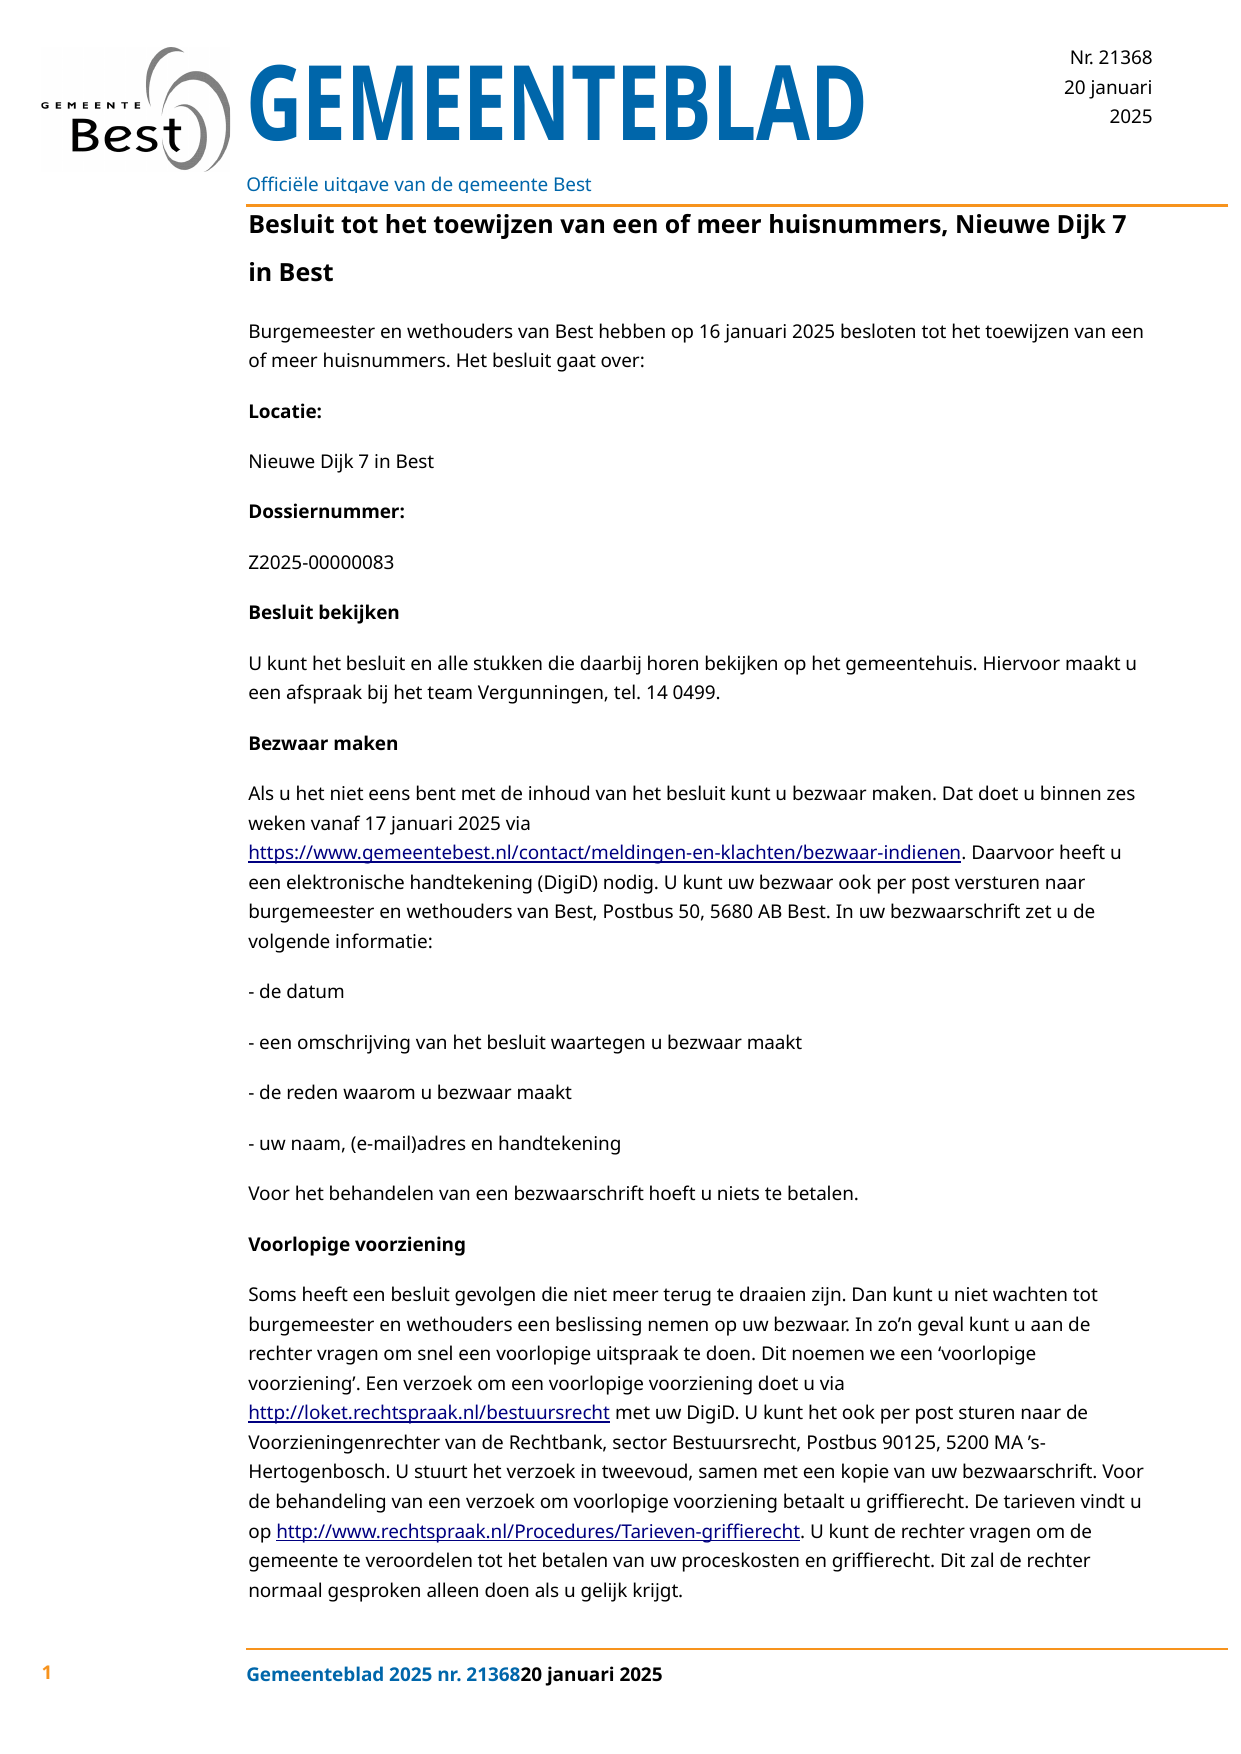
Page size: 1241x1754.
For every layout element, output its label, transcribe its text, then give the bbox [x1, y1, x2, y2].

text Besluit tot het toewijzen van een of meer huisnummers, Nieuwe Dijk 7 in Best [248, 207, 1152, 288]
text Nieuwe Dijk 7 in Best [248, 448, 1152, 474]
text - een omschrijving van het besluit waartegen u bezwaar maakt [248, 1029, 1152, 1055]
text Z2025-00000083 [248, 549, 1152, 575]
picture [41, 47, 231, 172]
text Voorlopige voorziening [248, 1231, 1152, 1257]
text Soms heeft een besluit gevolgen die niet meer terug te draaien zijn. Dan kunt u niet wachten tot burgemeester en wethouders een beslissing nemen op uw bezwaar. In zo’n geval kunt u aan de rechter vragen om snel een voorlopige uitspraak te doen. Dit noemen we een ‘voorlopige voorziening’. Een verzoek om een voorlopige voorziening doet u via http://loket.rechtspraak.nl/bestuursrecht met uw DigiD. U kunt het ook per post sturen naar de Voorzieningenrechter van de Rechtbank, sector Bestuursrecht, Postbus 90125, 5200 MA ’s-Hertogenbosch. U stuurt het verzoek in tweevoud, samen met een kopie van uw bezwaarschrift. Voor de behandeling van een verzoek om voorlopige voorziening betaalt u griffierecht. De tarieven vindt u op http://www.rechtspraak.nl/Procedures/Tarieven-griffierecht. U kunt de rechter vragen om de gemeente te veroordelen tot het betalen van uw proceskosten en griffierecht. Dit zal de rechter normaal gesproken alleen doen als u gelijk krijgt. [248, 1281, 1152, 1603]
text U kunt het besluit en alle stukken die daarbij horen bekijken op het gemeentehuis. Hiervoor maakt u een afspraak bij het team Vergunningen, tel. 14 0499. [248, 650, 1152, 705]
text Bezwaar maken [248, 730, 1152, 756]
text - uw naam, (e-mail)adres en handtekening [248, 1130, 1152, 1156]
text Als u het niet eens bent met de inhoud van het besluit kunt u bezwaar maken. Dat doet u binnen zes weken vanaf 17 januari 2025 via https://www.gemeentebest.nl/contact/meldingen-en-klachten/bezwaar-indienen. Daarvoor heeft u een elektronische handtekening (DigiD) nodig. U kunt uw bezwaar ook per post versturen naar burgemeester en wethouders van Best, Postbus 50, 5680 AB Best. In uw bezwaarschrift zet u de volgende informatie: [248, 780, 1152, 954]
text Burgemeester en wethouders van Best hebben op 16 januari 2025 besloten tot het toewijzen van een of meer huisnummers. Het besluit gaat over: [248, 318, 1152, 373]
text - de reden waarom u bezwaar maakt [248, 1079, 1152, 1105]
text Besluit bekijken [248, 599, 1152, 625]
text Voor het behandelen van een bezwaarschrift hoeft u niets te betalen. [248, 1180, 1152, 1206]
text Dossiernummer: [248, 499, 1152, 524]
text - de datum [248, 979, 1152, 1004]
text Locatie: [248, 398, 1152, 424]
